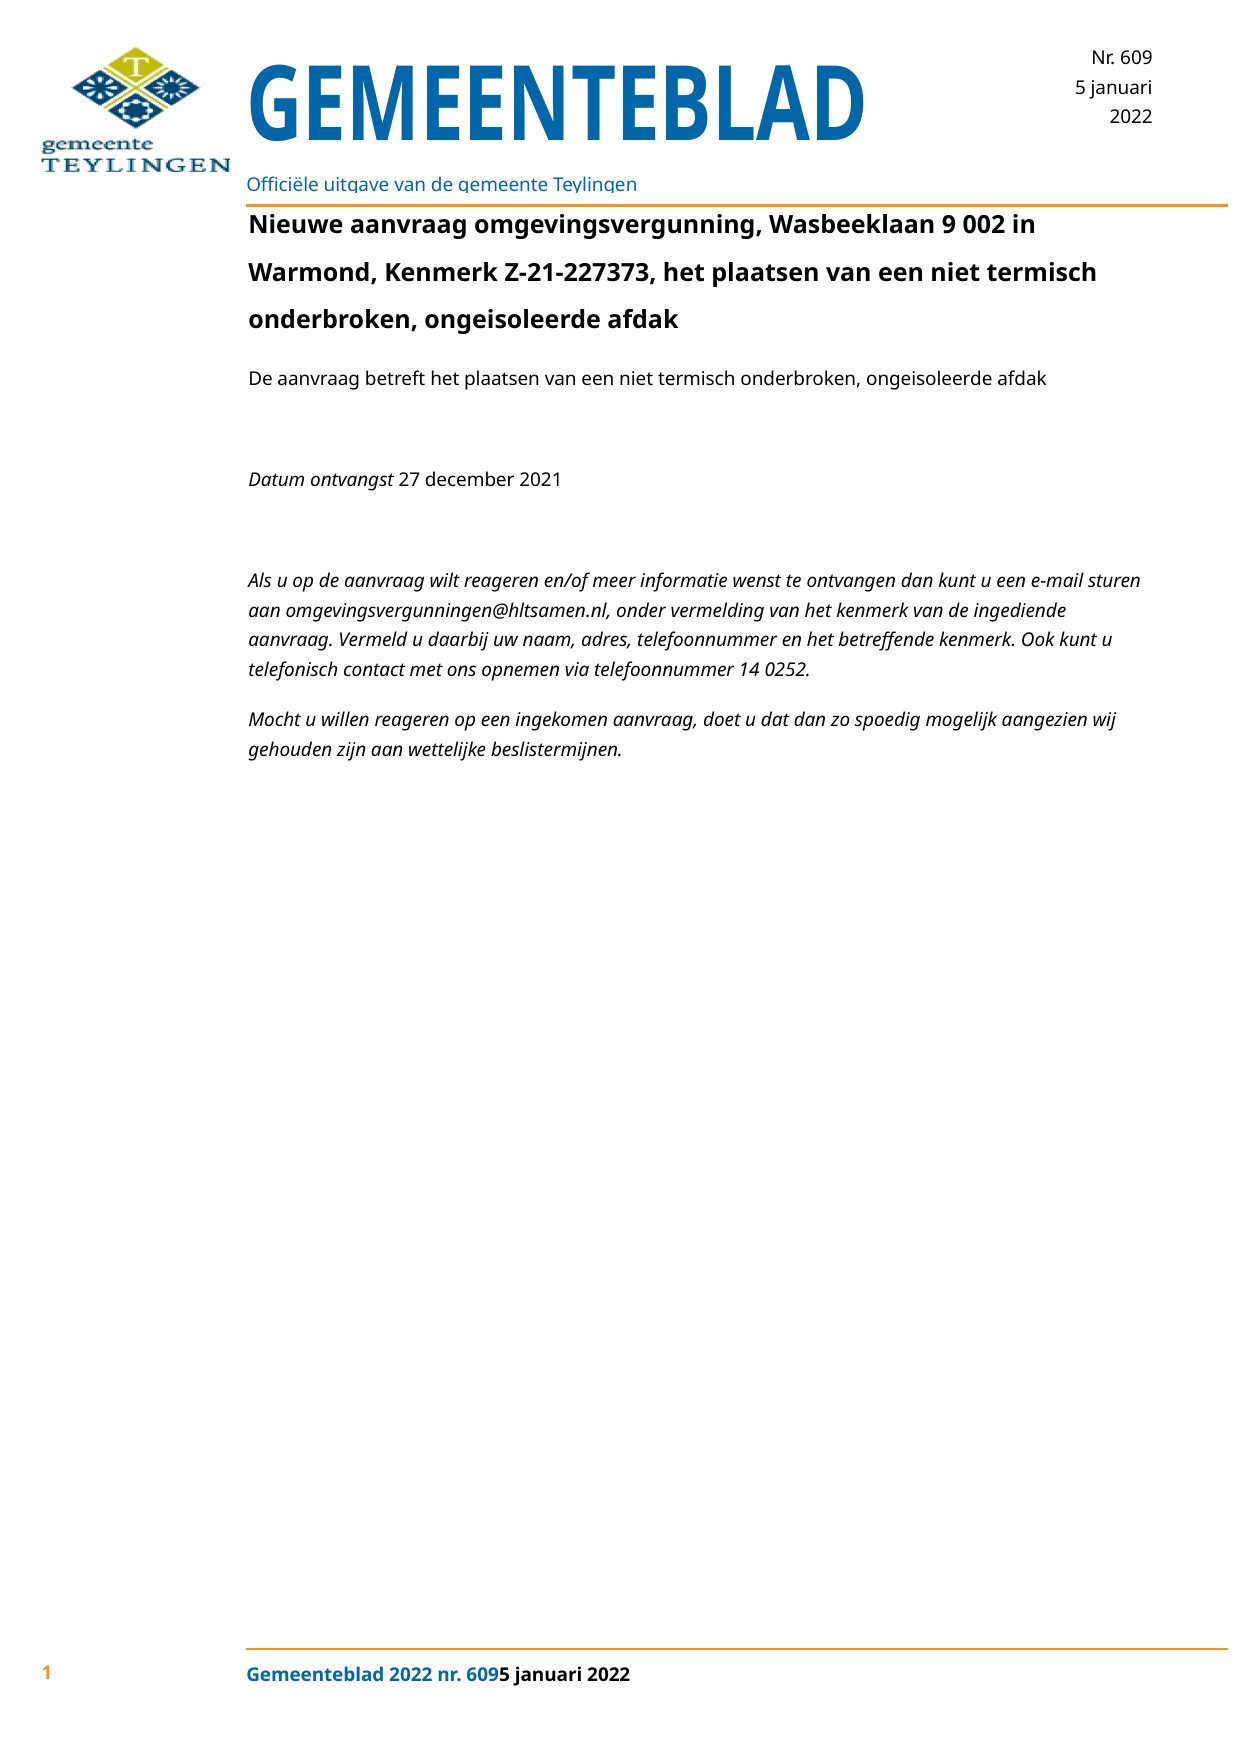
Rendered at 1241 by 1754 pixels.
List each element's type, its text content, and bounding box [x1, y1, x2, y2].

text Datum ontvangst 27 december 2021 [248, 466, 1152, 492]
text Mocht u willen reageren op een ingekomen aanvraag, doet u dat dan zo spoedig mogelijk aangezien wij gehouden zijn aan wettelijke beslistermijnen. [248, 706, 1152, 762]
text De aanvraag betreft het plaatsen van een niet termisch onderbroken, ongeisoleerde afdak [248, 366, 1152, 391]
text Als u op de aanvraag wilt reageren en/of meer informatie wenst te ontvangen dan kunt u een e-mail sturen aan omgevingsvergunningen@hltsamen.nl, onder vermelding van het kenmerk van de ingediende aanvraag. Vermeld u daarbij uw naam, adres, telefoonnummer en het betreffende kenmerk. Ook kunt u telefonisch contact met ons opnemen via telefoonnummer 14 0252. [248, 567, 1152, 682]
picture [41, 47, 231, 172]
text Nieuwe aanvraag omgevingsvergunning, Wasbeeklaan 9 002 in Warmond, Kenmerk Z-21-227373, het plaatsen van een niet termisch onderbroken, ongeisoleerde afdak [248, 207, 1152, 336]
